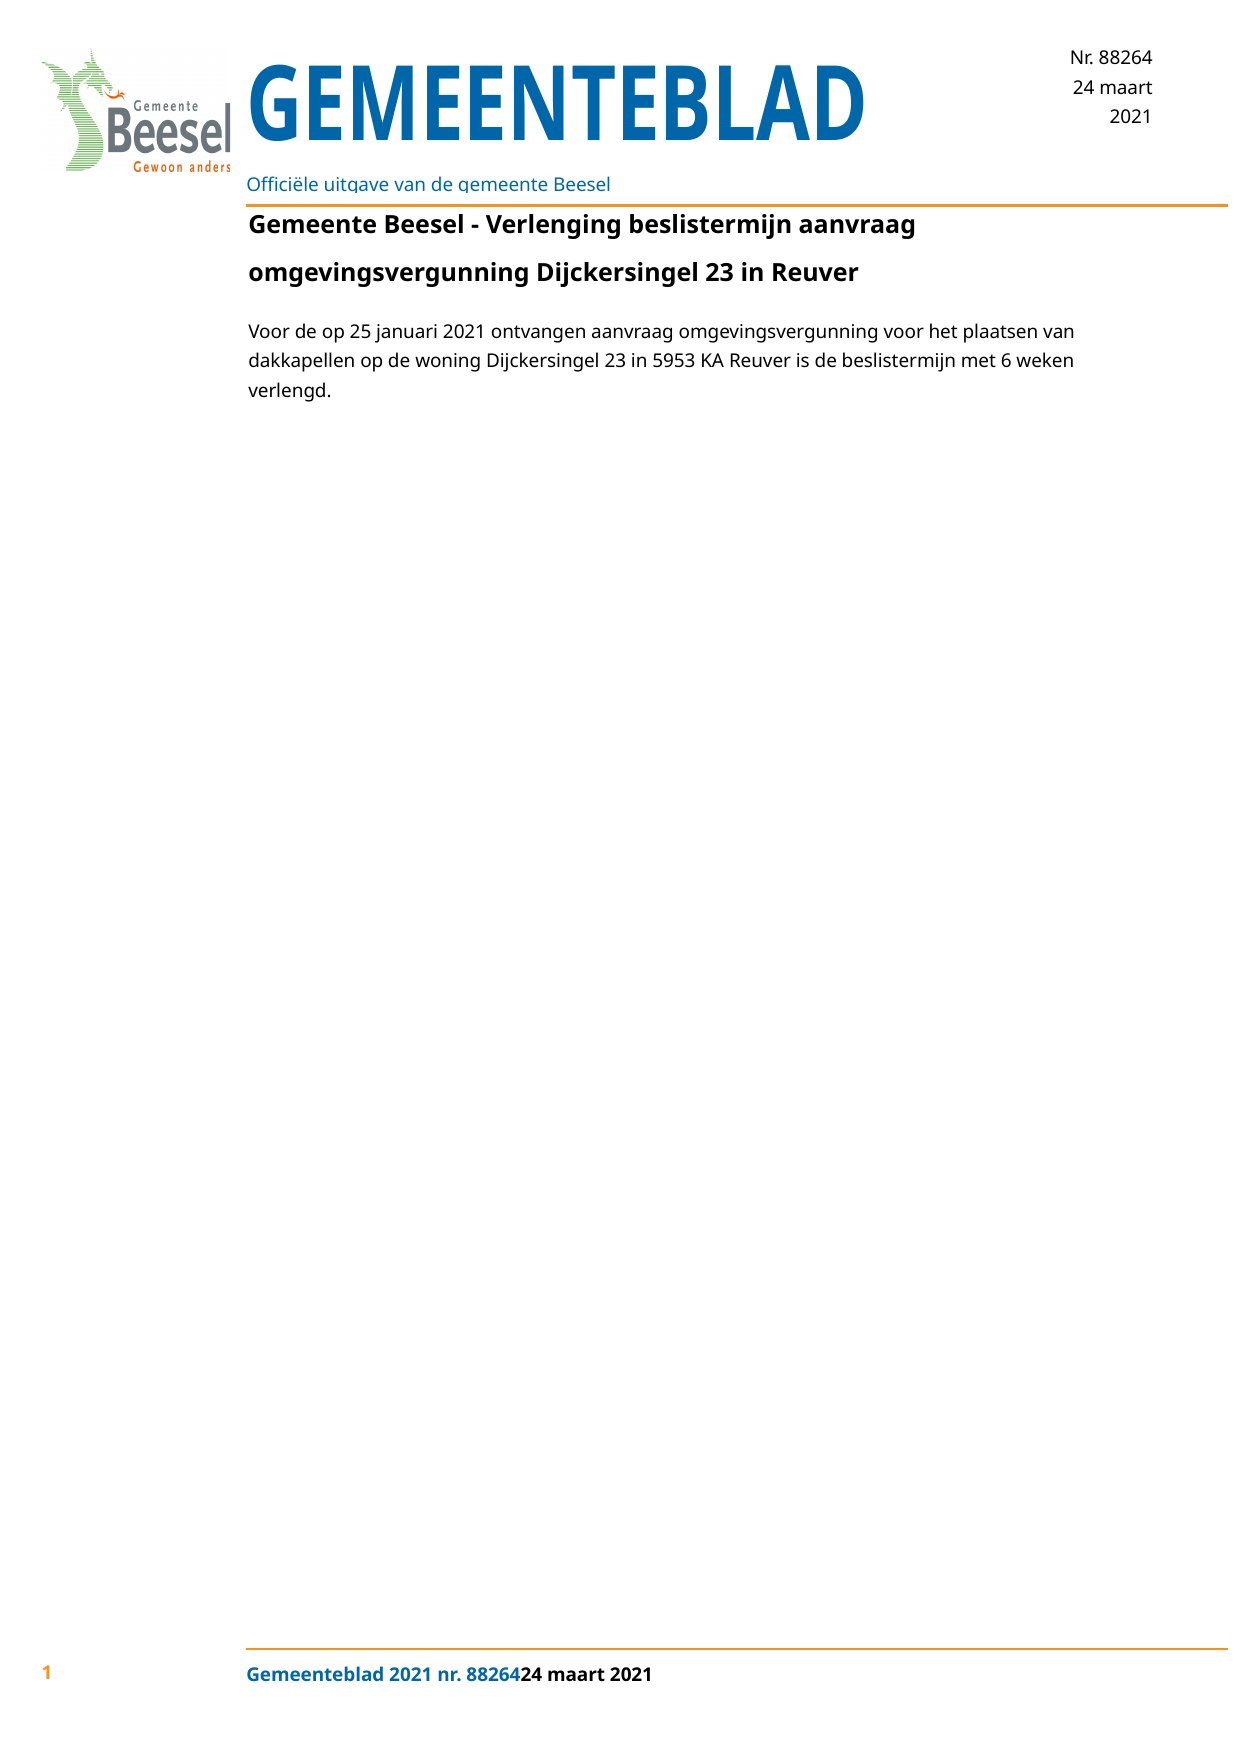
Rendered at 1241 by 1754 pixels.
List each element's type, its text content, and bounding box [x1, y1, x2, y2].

text Gemeente Beesel - Verlenging beslistermijn aanvraag omgevingsvergunning Dijckersingel 23 in Reuver [248, 207, 1152, 288]
picture [41, 47, 231, 172]
text Voor de op 25 januari 2021 ontvangen aanvraag omgevingsvergunning voor het plaatsen van dakkapellen op de woning Dijckersingel 23 in 5953 KA Reuver is de beslistermijn met 6 weken verlengd. [248, 318, 1152, 403]
